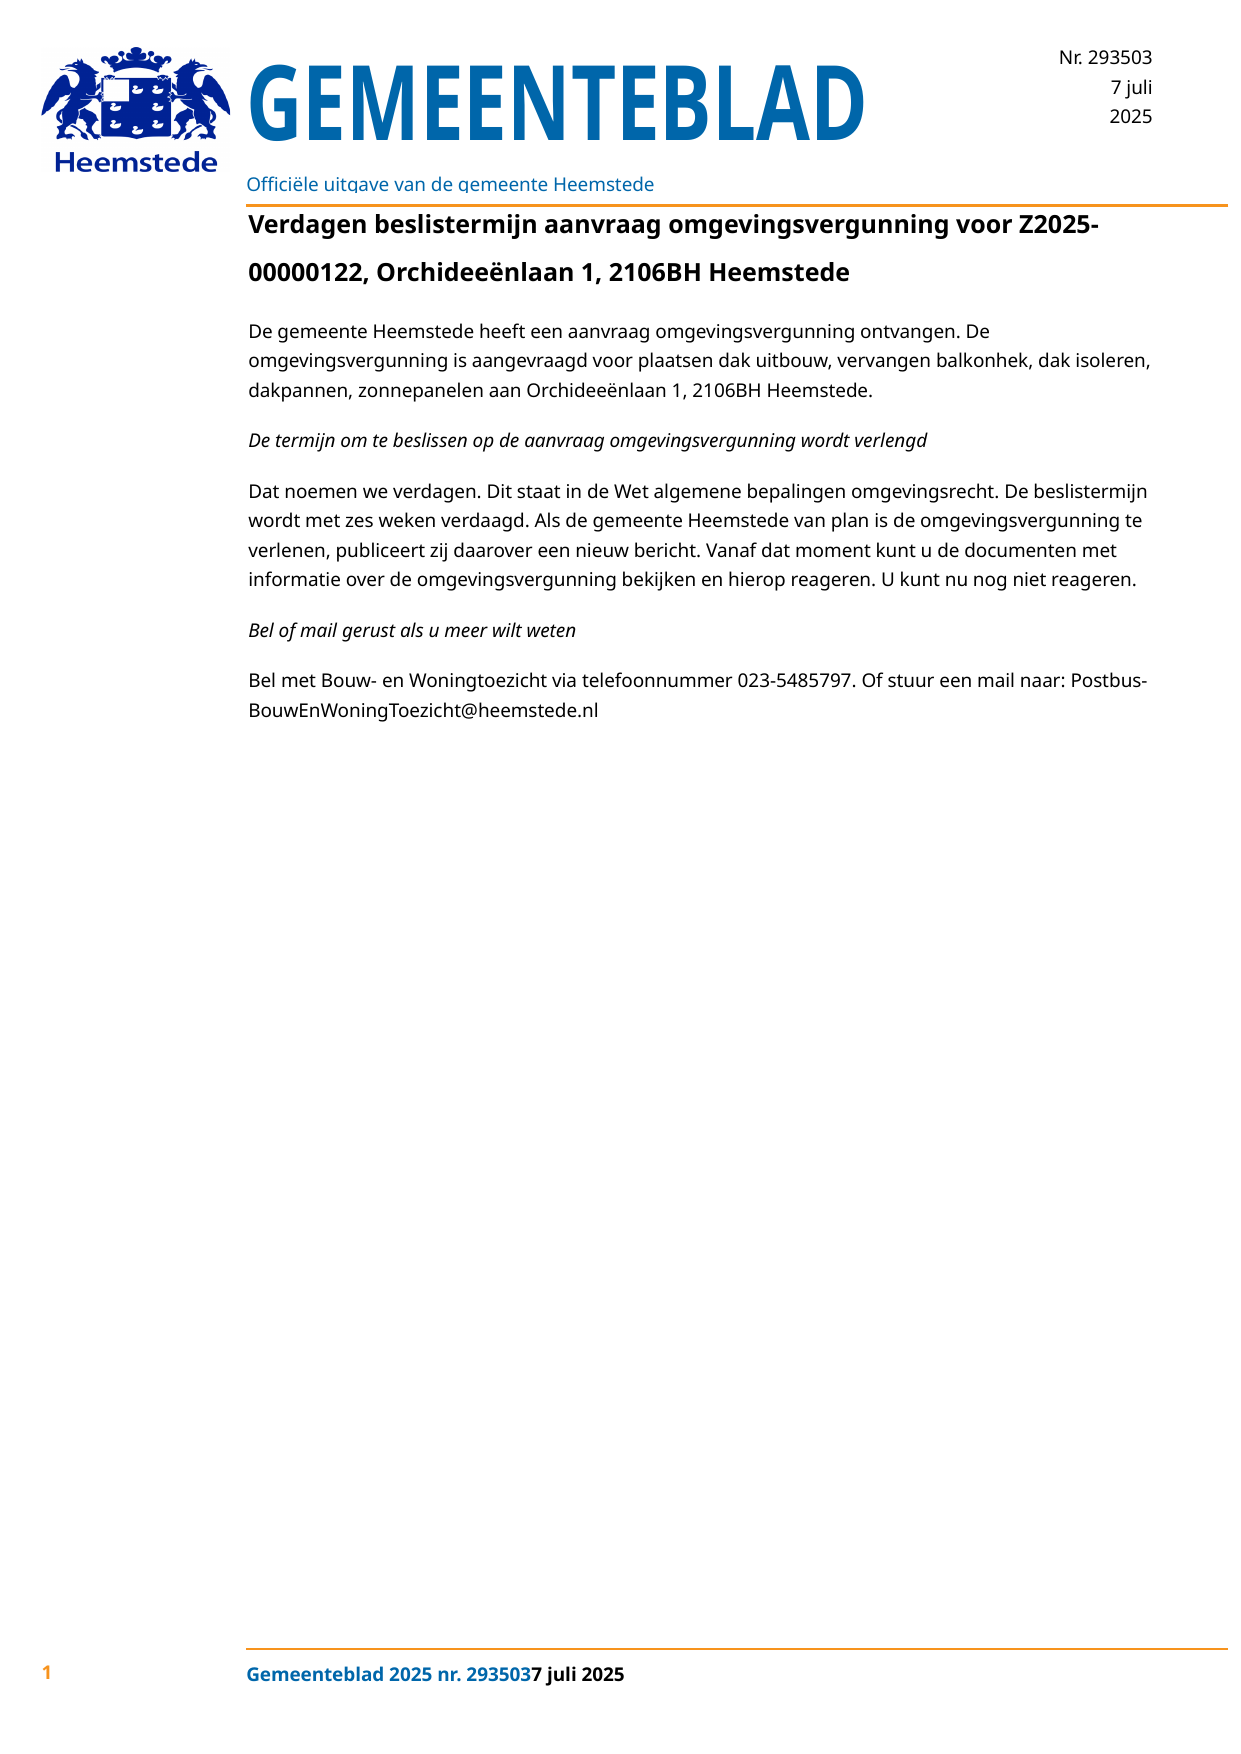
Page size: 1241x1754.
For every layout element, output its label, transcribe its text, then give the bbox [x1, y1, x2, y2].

picture [41, 47, 231, 172]
text De termijn om te beslissen op de aanvraag omgevingsvergunning wordt verlengd [248, 427, 1152, 453]
text Bel of mail gerust als u meer wilt weten [248, 617, 1152, 643]
text Dat noemen we verdagen. Dit staat in de Wet algemene bepalingen omgevingsrecht. De beslistermijn wordt met zes weken verdaagd. Als de gemeente Heemstede van plan is de omgevingsvergunning te verlenen, publiceert zij daarover een nieuw bericht. Vanaf dat moment kunt u de documenten met informatie over de omgevingsvergunning bekijken en hierop reageren. U kunt nu nog niet reageren. [248, 478, 1152, 592]
text Bel met Bouw- en Woningtoezicht via telefoonnummer 023-5485797. Of stuur een mail naar: Postbus-BouwEnWoningToezicht@heemstede.nl [248, 667, 1152, 723]
text Verdagen beslistermijn aanvraag omgevingsvergunning voor Z2025-00000122, Orchideeënlaan 1, 2106BH Heemstede [248, 207, 1152, 288]
text De gemeente Heemstede heeft een aanvraag omgevingsvergunning ontvangen. De omgevingsvergunning is aangevraagd voor plaatsen dak uitbouw, vervangen balkonhek, dak isoleren, dakpannen, zonnepanelen aan Orchideeënlaan 1, 2106BH Heemstede. [248, 318, 1152, 403]
